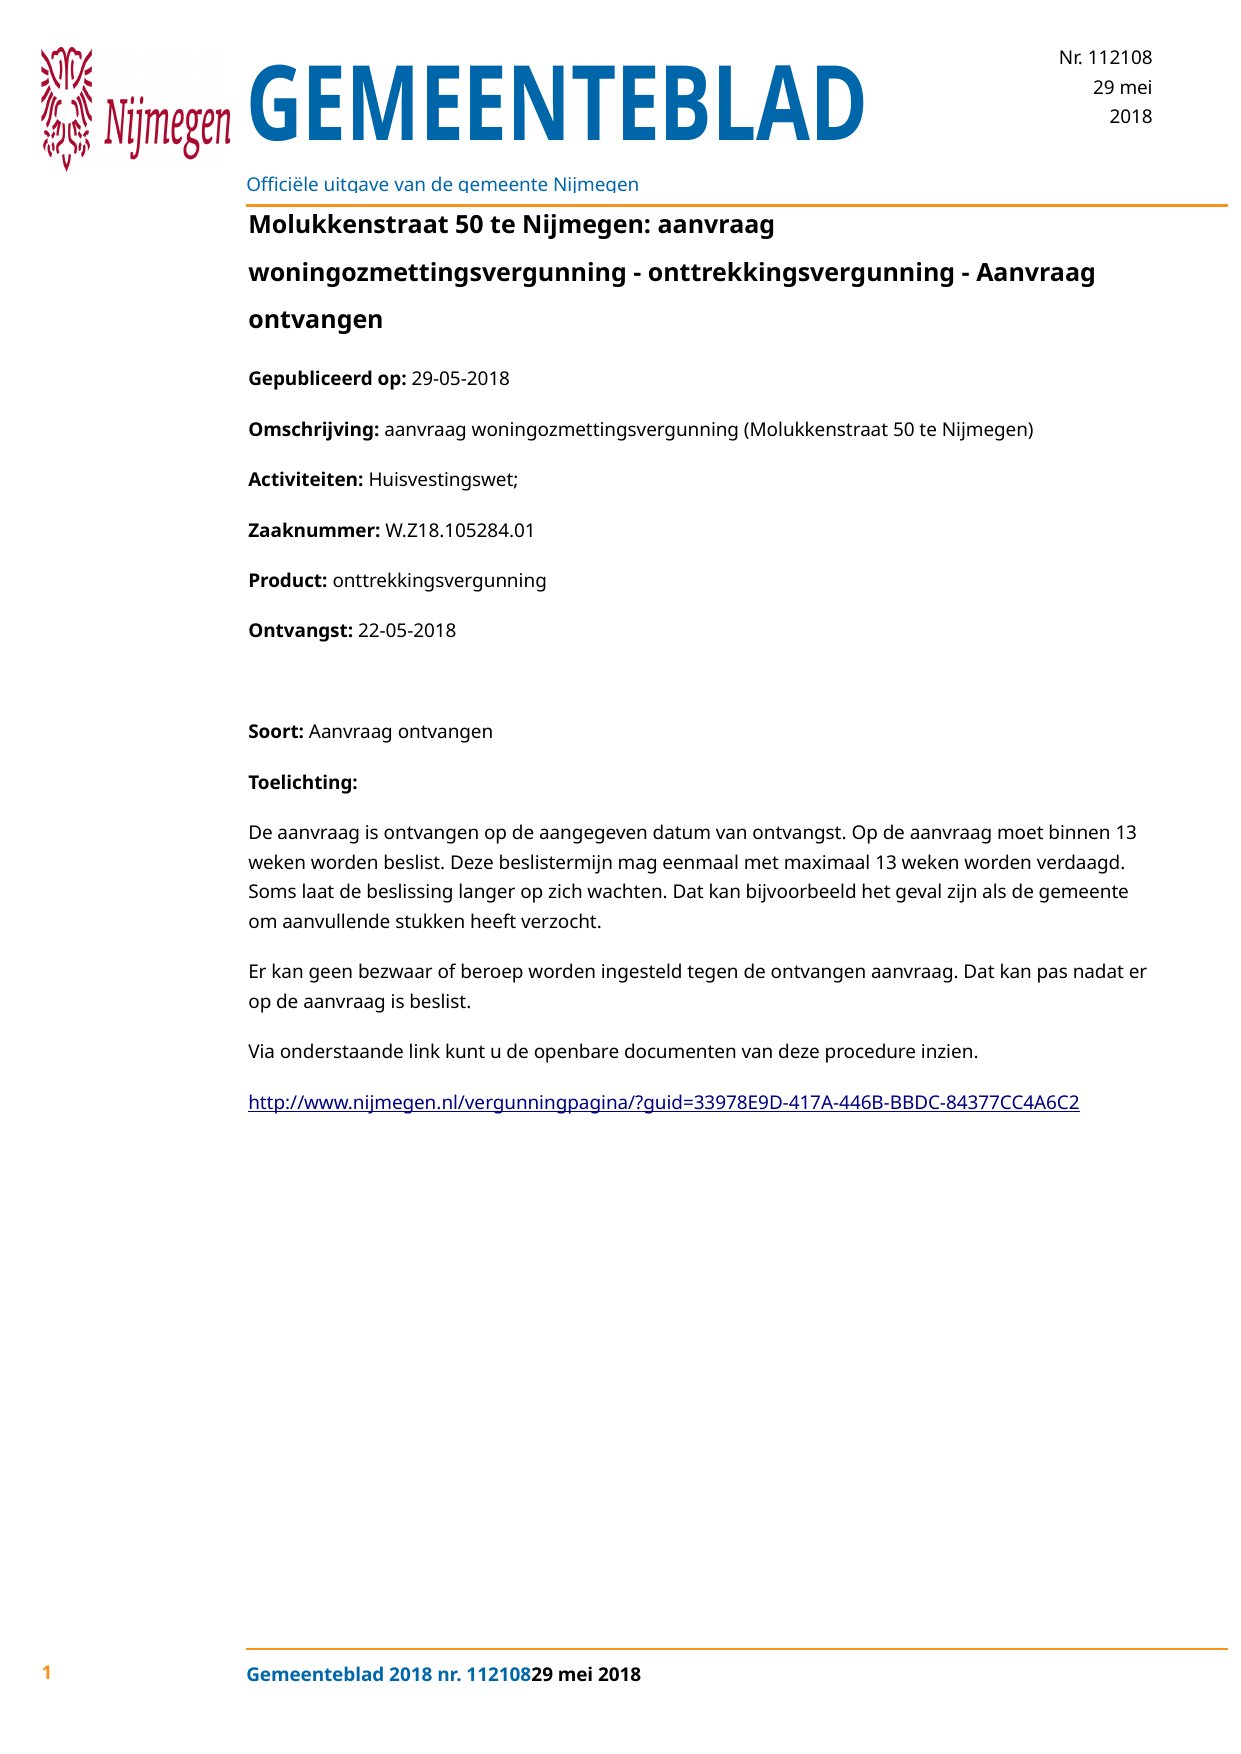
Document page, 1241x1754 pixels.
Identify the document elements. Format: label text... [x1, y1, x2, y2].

text Zaaknummer: W.Z18.105284.01 [248, 517, 1152, 542]
text Omschrijving: aanvraag woningozmettingsvergunning (Molukkenstraat 50 te Nijmegen) [248, 416, 1152, 442]
text Ontvangst: 22-05-2018 [248, 618, 1152, 643]
text Er kan geen bezwaar of beroep worden ingesteld tegen de ontvangen aanvraag. Dat kan pas nadat er op de aanvraag is beslist. [248, 958, 1152, 1014]
text Product: onttrekkingsvergunning [248, 567, 1152, 593]
text Activiteiten: Huisvestingswet; [248, 466, 1152, 492]
text Via onderstaande link kunt u de openbare documenten van deze procedure inzien. [248, 1038, 1152, 1064]
picture [41, 47, 231, 172]
text http://www.nijmegen.nl/vergunningpagina/?guid=33978E9D-417A-446B-BBDC-84377CC4A6C2 [248, 1089, 1152, 1114]
text Soort: Aanvraag ontvangen [248, 718, 1152, 744]
text Toelichting: [248, 769, 1152, 794]
text Gepubliceerd op: 29-05-2018 [248, 366, 1152, 391]
text De aanvraag is ontvangen op de aangegeven datum van ontvangst. Op de aanvraag moet binnen 13 weken worden beslist. Deze beslistermijn mag eenmaal met maximaal 13 weken worden verdaagd. Soms laat de beslissing langer op zich wachten. Dat kan bijvoorbeeld het geval zijn als de gemeente om aanvullende stukken heeft verzocht. [248, 819, 1152, 934]
text Molukkenstraat 50 te Nijmegen: aanvraag woningozmettingsvergunning - onttrekkingsvergunning - Aanvraag ontvangen [248, 207, 1152, 336]
